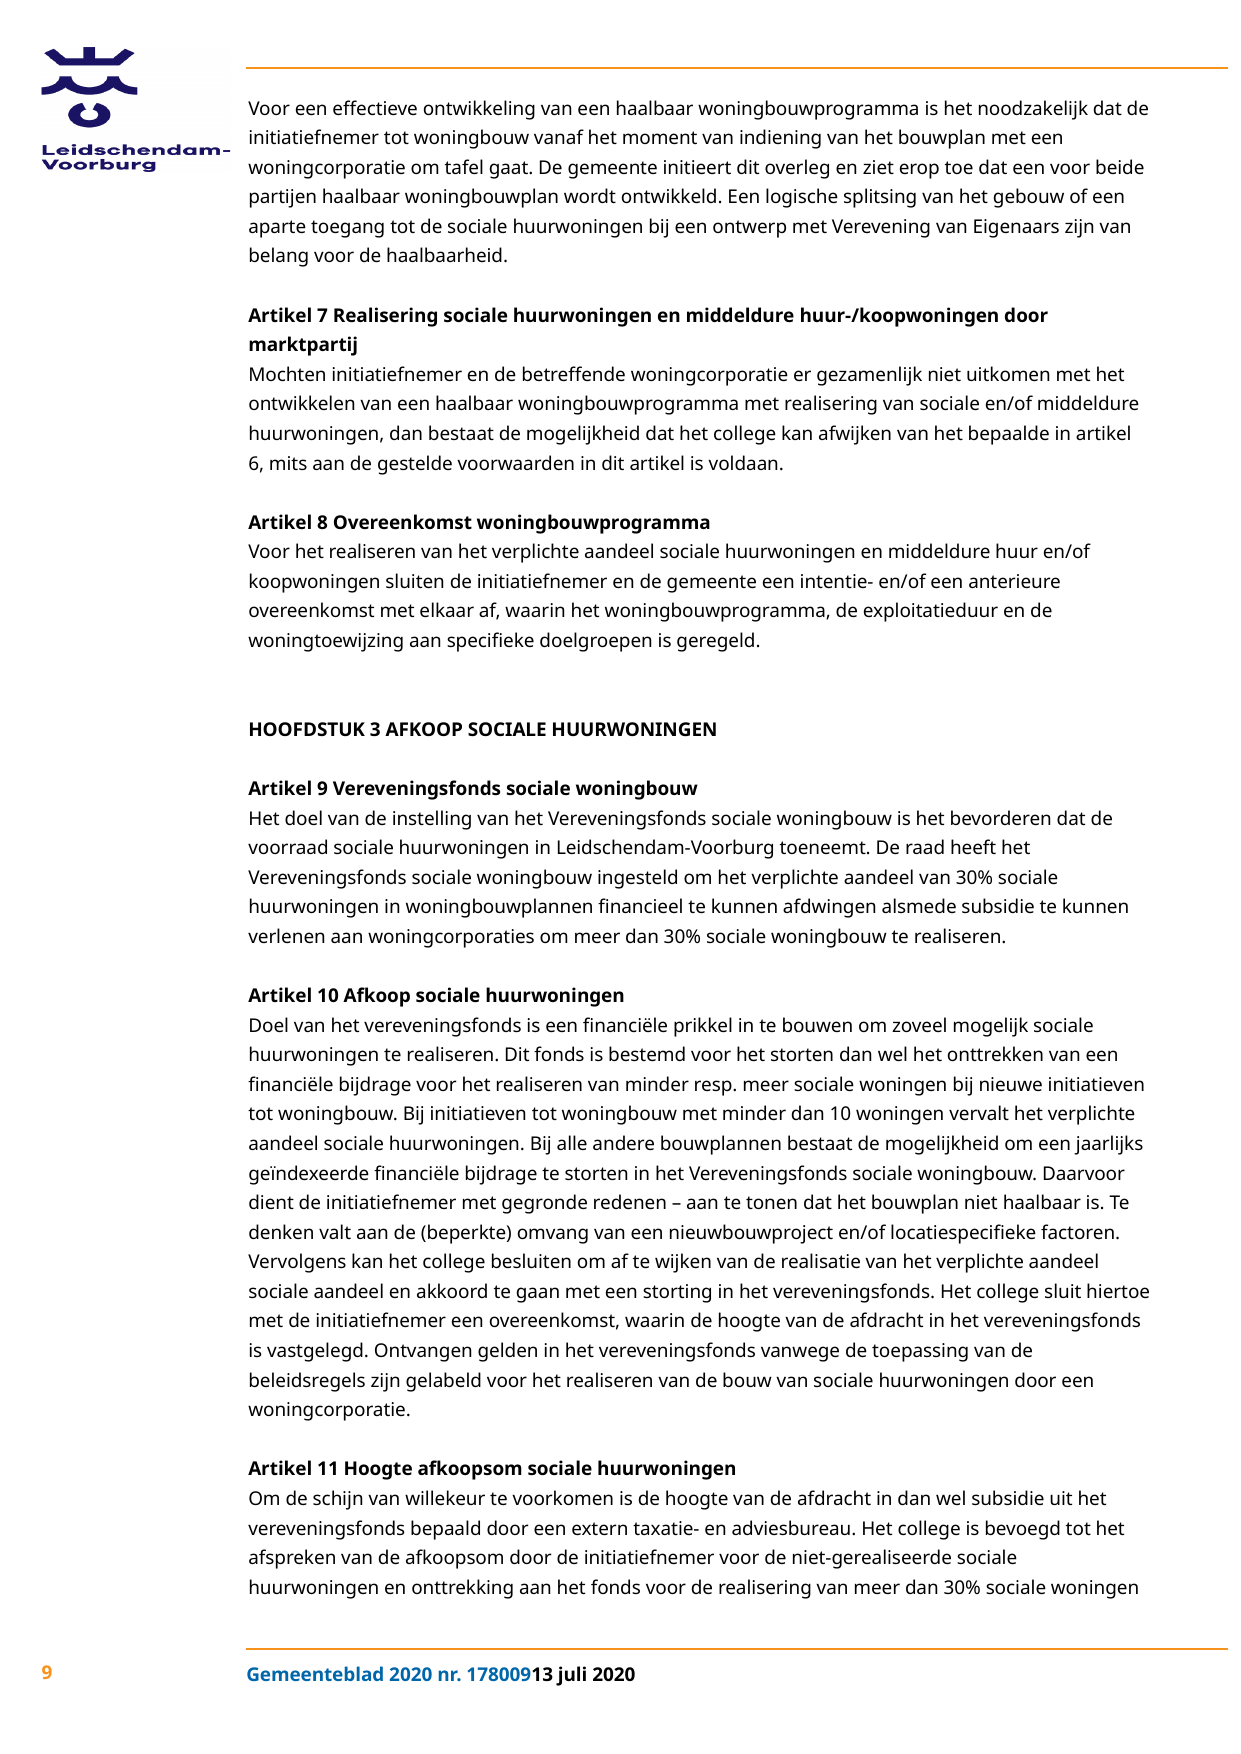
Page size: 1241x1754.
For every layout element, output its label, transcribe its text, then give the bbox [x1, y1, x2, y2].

text Vervolgens kan het college besluiten om af te wijken van de realisatie van het verplichte aandeel sociale aandeel en akkoord te gaan met een storting in het vereveningsfonds. Het college sluit hiertoe met de initiatiefnemer een overeenkomst, waarin de hoogte van de afdracht in het vereveningsfonds is vastgelegd. Ontvangen gelden in het vereveningsfonds vanwege de toepassing van de beleidsregels zijn gelabeld voor het realiseren van de bouw van sociale huurwoningen door een woningcorporatie. [248, 1248, 1152, 1422]
text Doel van het vereveningsfonds is een financiële prikkel in te bouwen om zoveel mogelijk sociale huurwoningen te realiseren. Dit fonds is bestemd voor het storten dan wel het onttrekken van een financiële bijdrage voor het realiseren van minder resp. meer sociale woningen bij nieuwe initiatieven tot woningbouw. Bij initiatieven tot woningbouw met minder dan 10 woningen vervalt het verplichte aandeel sociale huurwoningen. Bij alle andere bouwplannen bestaat de mogelijkheid om een jaarlijks geïndexeerde financiële bijdrage te storten in het Vereveningsfonds sociale woningbouw. Daarvoor dient de initiatiefnemer met gegronde redenen – aan te tonen dat het bouwplan niet haalbaar is. Te denken valt aan de (beperkte) omvang van een nieuwbouwproject en/of locatiespecifieke factoren. [248, 1012, 1152, 1245]
picture [41, 47, 231, 172]
text Mochten initiatiefnemer en de betreffende woningcorporatie er gezamenlijk niet uitkomen met het ontwikkelen van een haalbaar woningbouwprogramma met realisering van sociale en/of middeldure huurwoningen, dan bestaat de mogelijkheid dat het college kan afwijken van het bepaalde in artikel 6, mits aan de gestelde voorwaarden in dit artikel is voldaan. [248, 361, 1152, 476]
text Artikel 7 Realisering sociale huurwoningen en middeldure huur-/koopwoningen door marktpartij [248, 302, 1152, 357]
text Om de schijn van willekeur te voorkomen is de hoogte van de afdracht in dan wel subsidie uit het vereveningsfonds bepaald door een extern taxatie- en adviesbureau. Het college is bevoegd tot het afspreken van de afkoopsom door de initiatiefnemer voor de niet-gerealiseerde sociale huurwoningen en onttrekking aan het fonds voor de realisering van meer dan 30% sociale woningen [248, 1485, 1152, 1600]
text Artikel 9 Vereveningsfonds sociale woningbouw [248, 775, 1152, 801]
text Voor het realiseren van het verplichte aandeel sociale huurwoningen en middeldure huur en/of koopwoningen sluiten de initiatiefnemer en de gemeente een intentie- en/of een anterieure overeenkomst met elkaar af, waarin het woningbouwprogramma, de exploitatieduur en de woningtoewijzing aan specifieke doelgroepen is geregeld. [248, 538, 1152, 653]
text Artikel 10 Afkoop sociale huurwoningen [248, 982, 1152, 1008]
text Voor een effectieve ontwikkeling van een haalbaar woningbouwprogramma is het noodzakelijk dat de initiatiefnemer tot woningbouw vanaf het moment van indiening van het bouwplan met een woningcorporatie om tafel gaat. De gemeente initieert dit overleg en ziet erop toe dat een voor beide partijen haalbaar woningbouwplan wordt ontwikkeld. Een logische splitsing van het gebouw of een aparte toegang tot de sociale huurwoningen bij een ontwerp met Verevening van Eigenaars zijn van belang voor de haalbaarheid. [248, 95, 1152, 268]
text Artikel 11 Hoogte afkoopsom sociale huurwoningen [248, 1456, 1152, 1481]
text Artikel 8 Overeenkomst woningbouwprogramma [248, 509, 1152, 535]
text HOOFDSTUK 3 AFKOOP SOCIALE HUURWONINGEN [248, 716, 1152, 742]
text Het doel van de instelling van het Vereveningsfonds sociale woningbouw is het bevorderen dat de voorraad sociale huurwoningen in Leidschendam-Voorburg toeneemt. De raad heeft het Vereveningsfonds sociale woningbouw ingesteld om het verplichte aandeel van 30% sociale huurwoningen in woningbouwplannen financieel te kunnen afdwingen alsmede subsidie te kunnen verlenen aan woningcorporaties om meer dan 30% sociale woningbouw te realiseren. [248, 805, 1152, 949]
